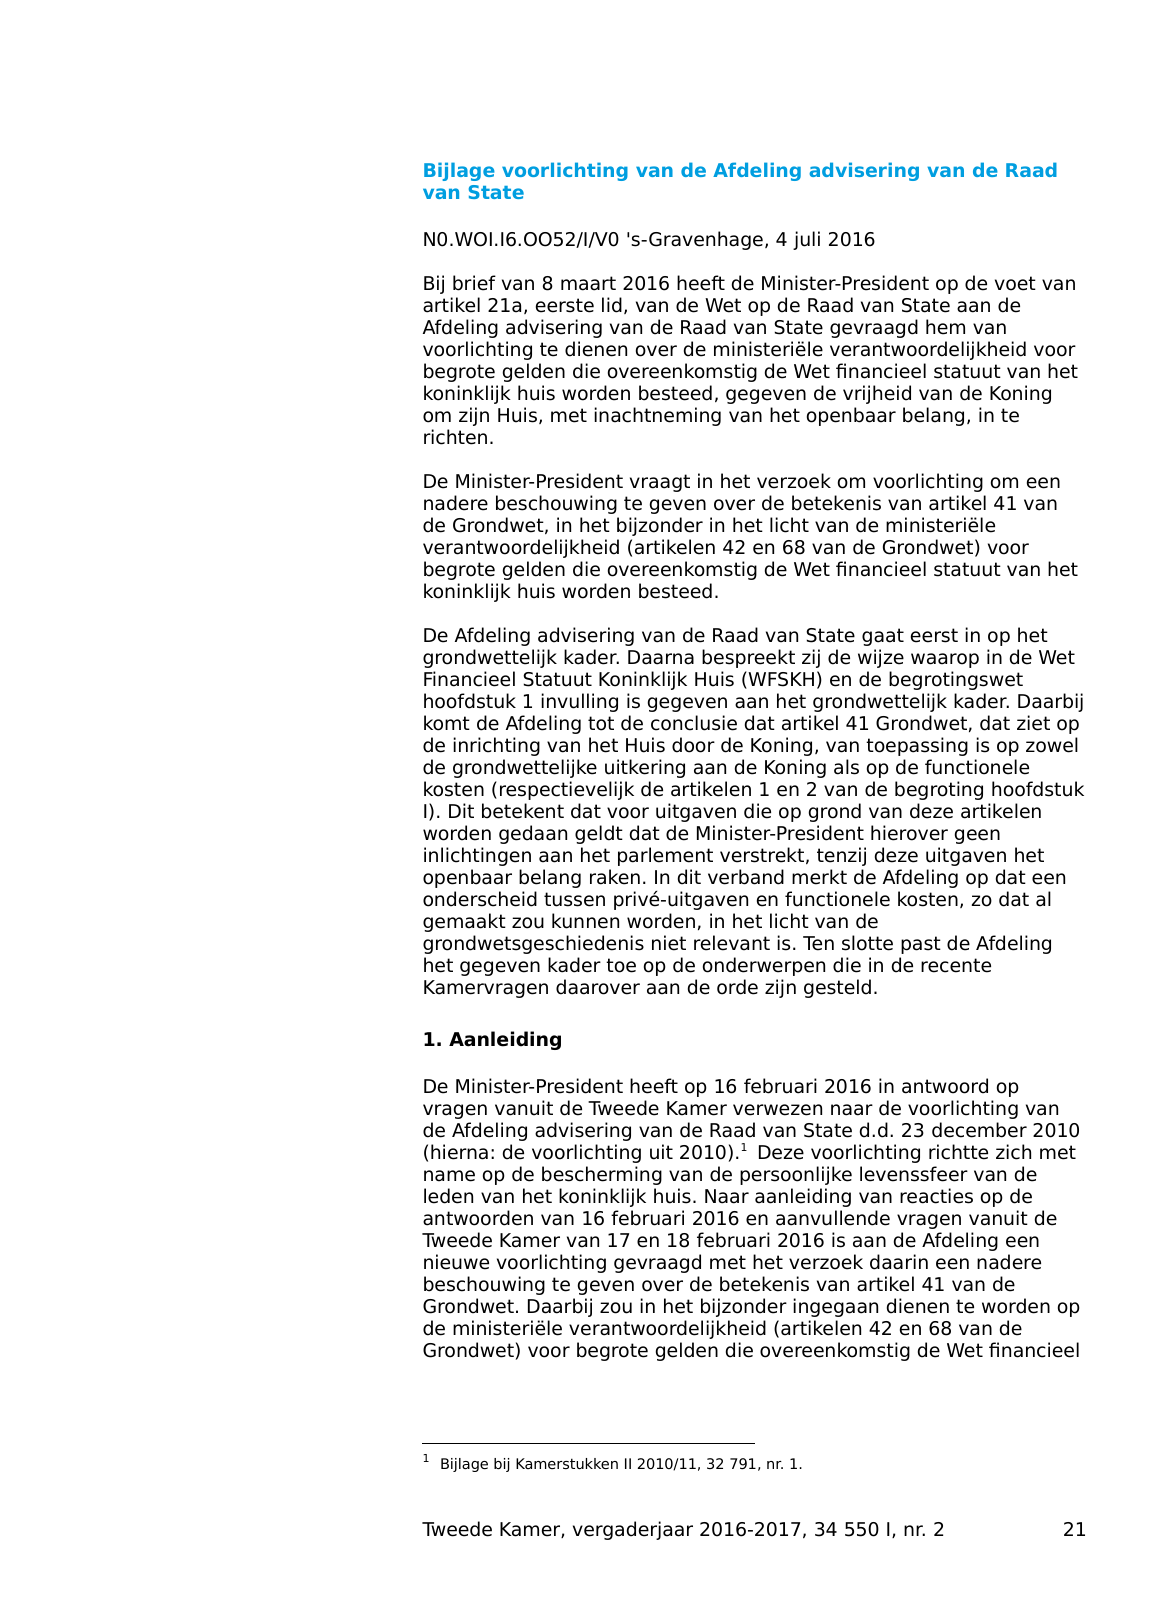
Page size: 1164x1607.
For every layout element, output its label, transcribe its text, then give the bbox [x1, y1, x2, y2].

subtitle Bijlage voorlichting van de Afdeling advisering van de Raad van State [422, 160, 1087, 204]
subtitle 1. Aanleiding [422, 1029, 1087, 1051]
text De Afdeling advisering van de Raad van State gaat eerst in op het grondwettelijk kader. Daarna bespreekt zij de wijze waarop in de Wet Financieel Statuut Koninklijk Huis (WFSKH) en de begrotingswet hoofdstuk 1 invulling is gegeven aan het grondwettelijk kader. Daarbij komt de Afdeling tot de conclusie dat artikel 41 Grondwet, dat ziet op de inrichting van het Huis door de Koning, van toepassing is op zowel de grondwettelijke uitkering aan de Koning als op de functionele kosten (respectievelijk de artikelen 1 en 2 van de begroting hoofdstuk I). Dit betekent dat voor uitgaven die op grond van deze artikelen worden gedaan geldt dat de Minister-President hierover geen inlichtingen aan het parlement verstrekt, tenzij deze uitgaven het openbaar belang raken. In dit verband merkt de Afdeling op dat een onderscheid tussen privé-uitgaven en functionele kosten, zo dat al gemaakt zou kunnen worden, in het licht van de grondwetsgeschiedenis niet relevant is. Ten slotte past de Afdeling het gegeven kader toe op de onderwerpen die in de recente Kamervragen daarover aan de orde zijn gesteld. [422, 625, 1087, 999]
text N0.WOI.I6.OO52/I/V0 's-Gravenhage, 4 juli 2016 [422, 229, 1087, 251]
text Bijlage bij Kamerstukken II 2010/11, 32 791, nr. 1. [422, 1452, 1087, 1474]
text De Minister-President heeft op 16 februari 2016 in antwoord op vragen vanuit de Tweede Kamer verwezen naar de voorlichting van de Afdeling advisering van de Raad van State d.d. 23 december 2010 (hierna: de voorlichting uit 2010). Deze voorlichting richtte zich met name op de bescherming van de persoonlijke levenssfeer van de leden van het koninklijk huis. Naar aanleiding van reacties op de antwoorden van 16 februari 2016 en aanvullende vragen vanuit de Tweede Kamer van 17 en 18 februari 2016 is aan de Afdeling een nieuwe voorlichting gevraagd met het verzoek daarin een nadere beschouwing te geven over de betekenis van artikel 41 van de Grondwet. Daarbij zou in het bijzonder ingegaan dienen te worden op de ministeriële verantwoordelijkheid (artikelen 42 en 68 van de Grondwet) voor begrote gelden die overeenkomstig de Wet financieel [422, 1076, 1087, 1361]
text Bij brief van 8 maart 2016 heeft de Minister-President op de voet van artikel 21a, eerste lid, van de Wet op de Raad van State aan de Afdeling advisering van de Raad van State gevraagd hem van voorlichting te dienen over de ministeriële verantwoordelijkheid voor begrote gelden die overeenkomstig de Wet financieel statuut van het koninklijk huis worden besteed, gegeven de vrijheid van de Koning om zijn Huis, met inachtneming van het openbaar belang, in te richten. [422, 273, 1087, 449]
text De Minister-President vraagt in het verzoek om voorlichting om een nadere beschouwing te geven over de betekenis van artikel 41 van de Grondwet, in het bijzonder in het licht van de ministeriële verantwoordelijkheid (artikelen 42 en 68 van de Grondwet) voor begrote gelden die overeenkomstig de Wet financieel statuut van het koninklijk huis worden besteed. [422, 471, 1087, 603]
